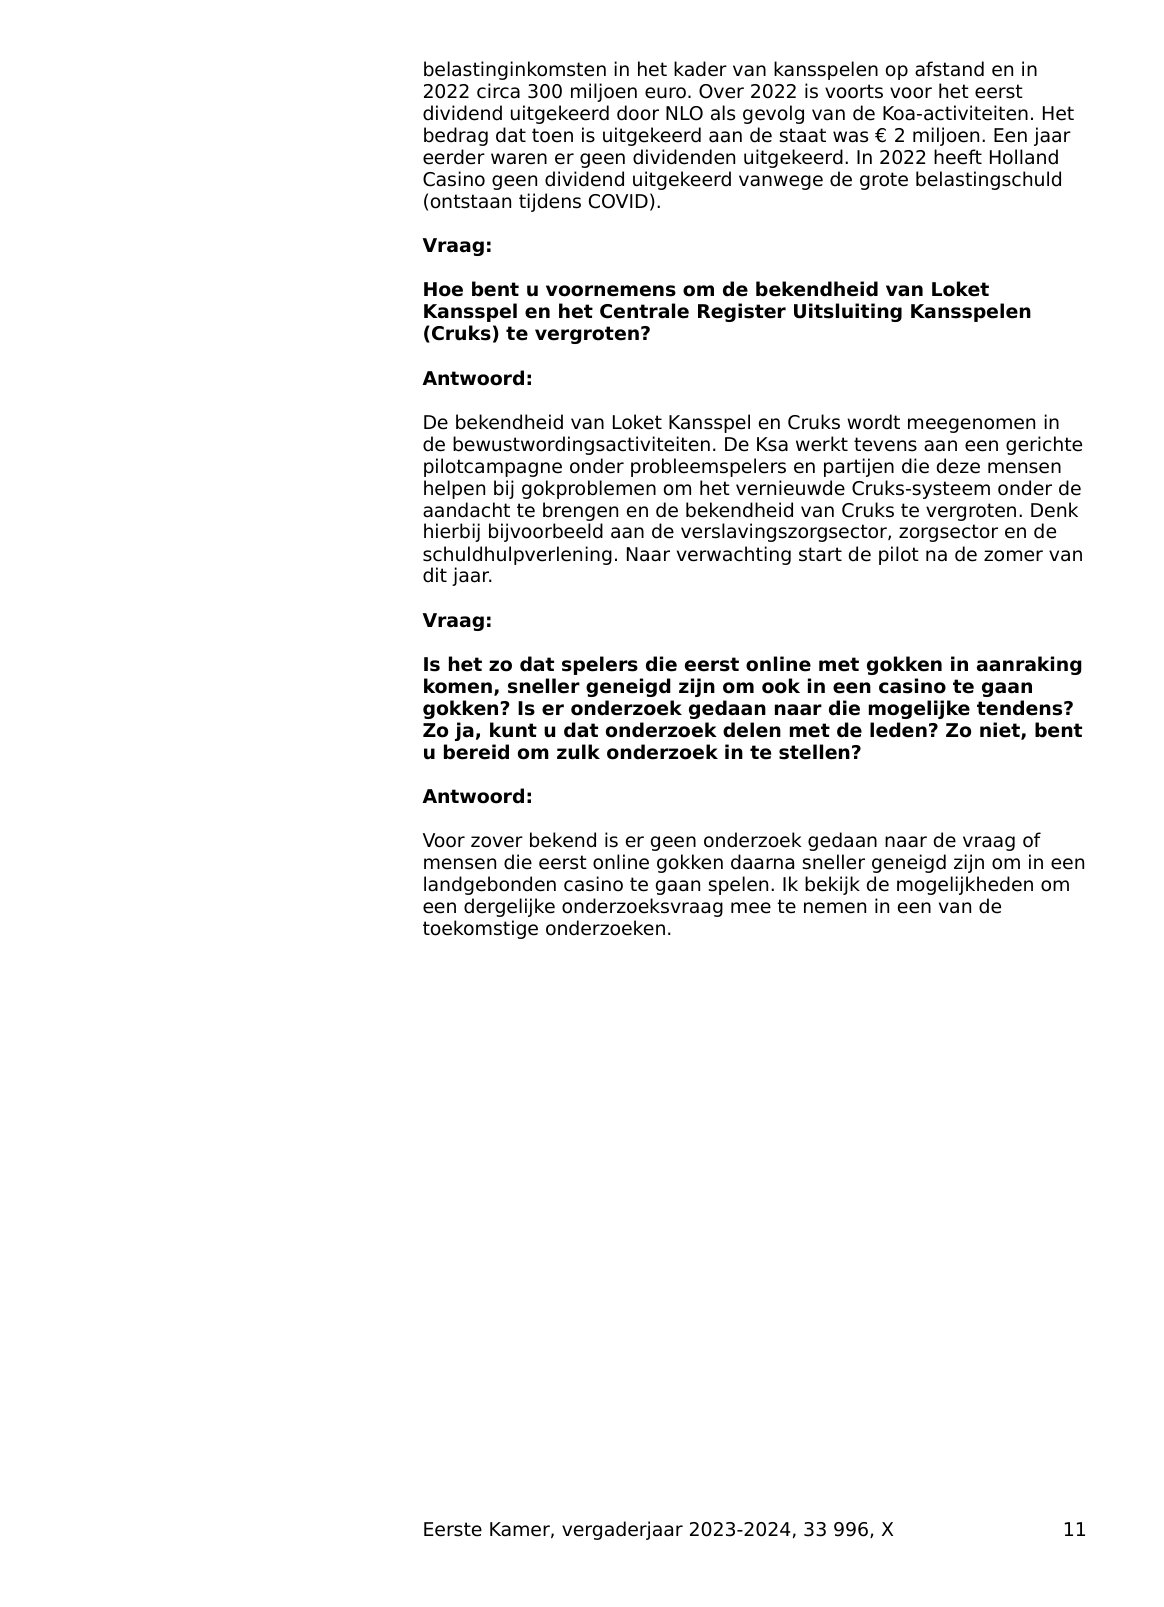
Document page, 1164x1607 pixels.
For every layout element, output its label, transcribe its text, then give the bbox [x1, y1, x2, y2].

subtitle Vraag: [422, 609, 1087, 632]
text Is het zo dat spelers die eerst online met gokken in aanraking komen, sneller geneigd zijn om ook in een casino te gaan gokken? Is er onderzoek gedaan naar die mogelijke tendens? Zo ja, kunt u dat onderzoek delen met de leden? Zo niet, bent u bereid om zulk onderzoek in te stellen? [422, 654, 1087, 764]
text De bekendheid van Loket Kansspel en Cruks wordt meegenomen in de bewustwordingsactiviteiten. De Ksa werkt tevens aan een gerichte pilotcampagne onder probleemspelers en partijen die deze mensen helpen bij gokproblemen om het vernieuwde Cruks-systeem onder de aandacht te brengen en de bekendheid van Cruks te vergroten. Denk hierbij bijvoorbeeld aan de verslavingszorgsector, zorgsector en de schuldhulpverlening. Naar verwachting start de pilot na de zomer van dit jaar. [422, 412, 1087, 587]
text belastinginkomsten in het kader van kansspelen op afstand en in 2022 circa 300 miljoen euro. Over 2022 is voorts voor het eerst dividend uitgekeerd door NLO als gevolg van de Koa-activiteiten. Het bedrag dat toen is uitgekeerd aan de staat was € 2 miljoen. Een jaar eerder waren er geen dividenden uitgekeerd. In 2022 heeft Holland Casino geen dividend uitgekeerd vanwege de grote belastingschuld (ontstaan tijdens COVID). [422, 59, 1087, 213]
subtitle Vraag: [422, 235, 1087, 257]
text Hoe bent u voornemens om de bekendheid van Loket Kansspel en het Centrale Register Uitsluiting Kansspelen (Cruks) te vergroten? [422, 279, 1087, 345]
subtitle Antwoord: [422, 367, 1087, 389]
text Voor zover bekend is er geen onderzoek gedaan naar de vraag of mensen die eerst online gokken daarna sneller geneigd zijn om in een landgebonden casino te gaan spelen. Ik bekijk de mogelijkheden om een dergelijke onderzoeksvraag mee te nemen in een van de toekomstige onderzoeken. [422, 830, 1087, 940]
subtitle Antwoord: [422, 786, 1087, 808]
